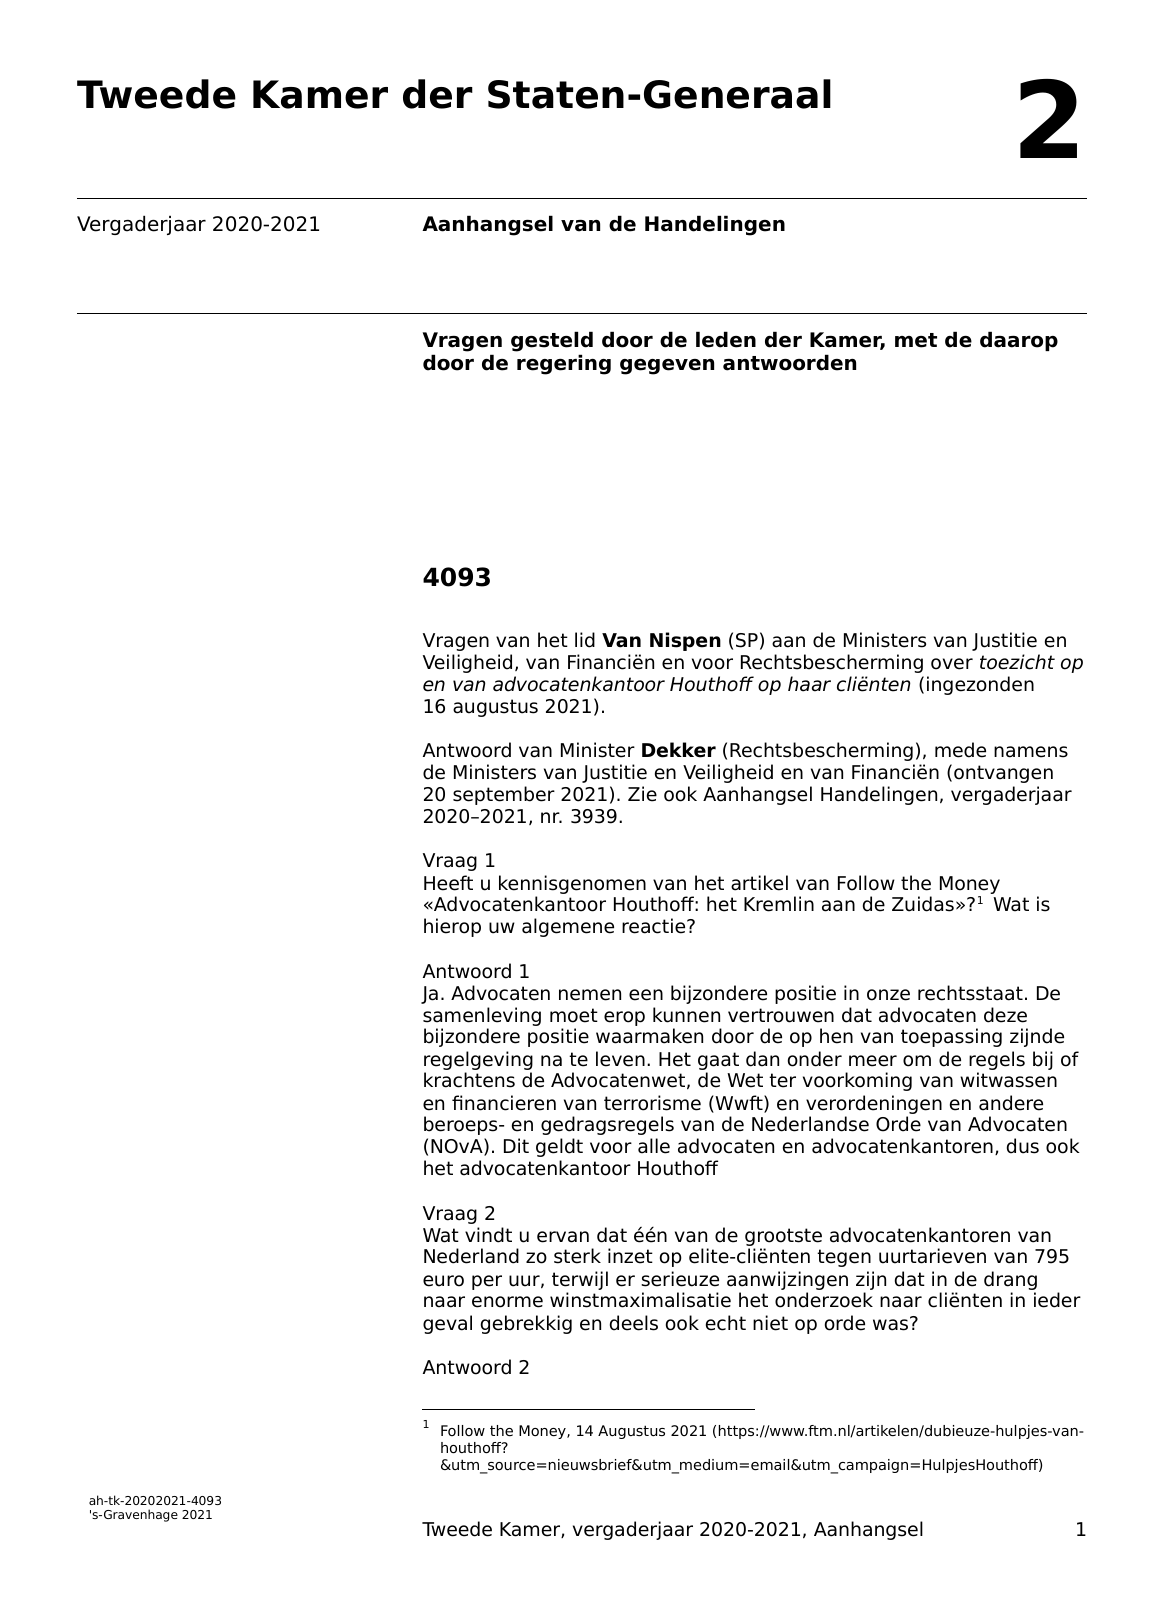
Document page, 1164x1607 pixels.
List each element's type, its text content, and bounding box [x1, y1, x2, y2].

text ah-tk-20202021-4093 [88, 1494, 323, 1508]
text Antwoord 1 [422, 961, 1087, 982]
text Vraag 2 [422, 1202, 1087, 1224]
table_cell Aanhangsel van de Handelingen [422, 199, 1087, 313]
text Vragen van het lid Van Nispen (SP) aan de Ministers van Justitie en Veiligheid, van Financiën en voor Rechtsbescherming over toezicht op en van advocatenkantoor Houthoff op haar cliënten (ingezonden 16 augustus 2021). [422, 630, 1087, 718]
table_cell Vergaderjaar 2020-2021 [77, 199, 422, 313]
text Ja. Advocaten nemen een bijzondere positie in onze rechtsstaat. De samenleving moet erop kunnen vertrouwen dat advocaten deze bijzondere positie waarmaken door de op hen van toepassing zijnde regelgeving na te leven. Het gaat dan onder meer om de regels bij of krachtens de Advocatenwet, de Wet ter voorkoming van witwassen en financieren van terrorisme (Wwft) en verordeningen en andere beroeps- en gedragsregels van de Nederlandse Orde van Advocaten (NOvA). Dit geldt voor alle advocaten en advocatenkantoren, dus ook het advocatenkantoor Houthoff [422, 982, 1087, 1180]
text Follow the Money, 14 Augustus 2021 (https://www.ftm.nl/artikelen/dubieuze-hulpjes-van-houthoff?&utm_source=nieuwsbrief&utm_medium=email&utm_campaign=HulpjesHouthoff) [422, 1418, 1087, 1474]
text Vraag 1 [422, 850, 1087, 872]
text 4093 [422, 563, 1087, 592]
text Antwoord 2 [422, 1357, 1087, 1378]
table_header Tweede Kamer der Staten-Generaal [77, 59, 886, 198]
text 's-Gravenhage 2021 [88, 1508, 323, 1522]
text Heeft u kennisgenomen van het artikel van Follow the Money «Advocatenkantoor Houthoff: het Kremlin aan de Zuidas»? Wat is hierop uw algemene reactie? [422, 872, 1087, 938]
text Antwoord van Minister Dekker (Rechtsbescherming), mede namens de Ministers van Justitie en Veiligheid en van Financiën (ontvangen 20 september 2021). Zie ook Aanhangsel Handelingen, vergaderjaar 2020–2021, nr. 3939. [422, 740, 1087, 828]
table_cell [77, 314, 422, 375]
table_header 2 [886, 59, 1087, 198]
text Wat vindt u ervan dat één van de grootste advocatenkantoren van Nederland zo sterk inzet op elite-cliënten tegen uurtarieven van 795 euro per uur, terwijl er serieuze aanwijzingen zijn dat in de drang naar enorme winstmaximalisatie het onderzoek naar cliënten in ieder geval gebrekkig en deels ook echt niet op orde was? [422, 1224, 1087, 1334]
table_cell Vragen gesteld door de leden der Kamer, met de daarop door de regering gegeven antwoorden [422, 314, 1087, 375]
